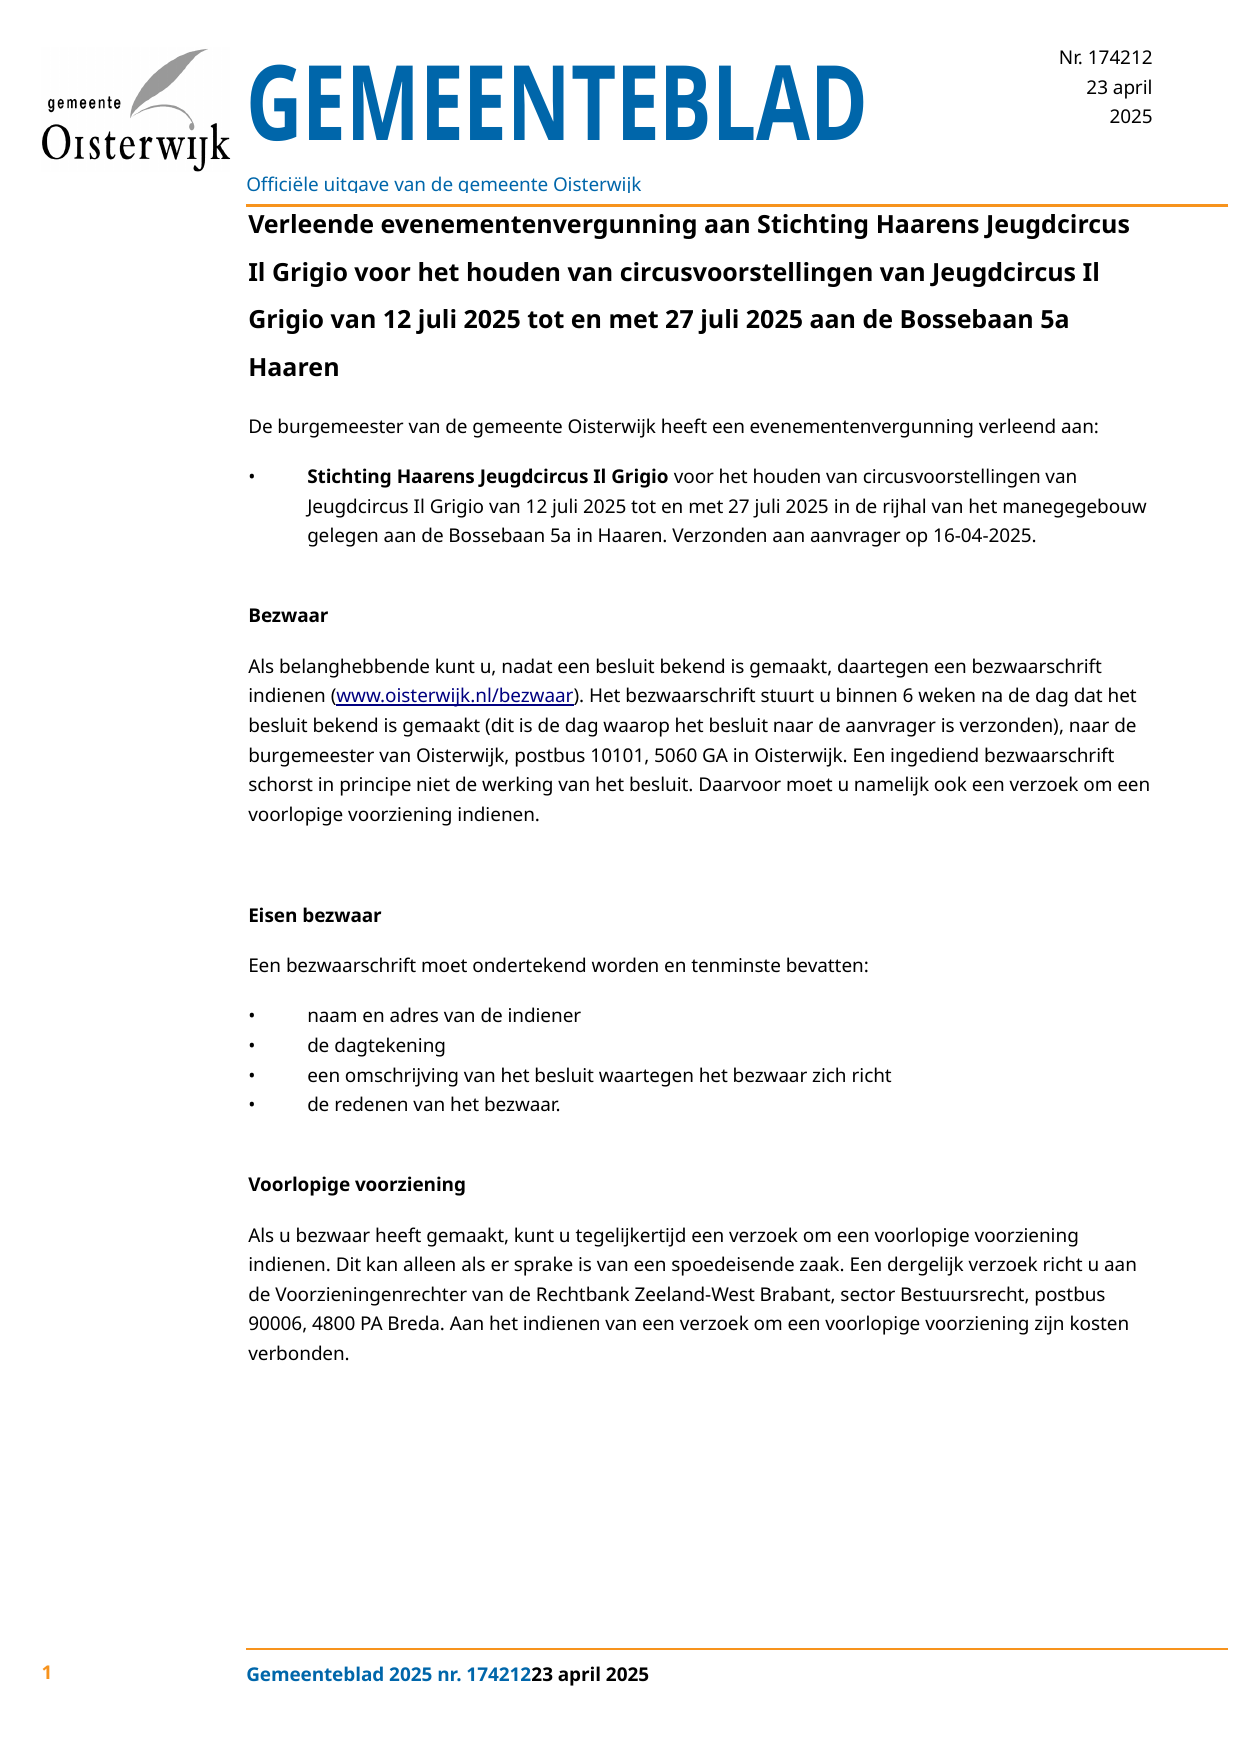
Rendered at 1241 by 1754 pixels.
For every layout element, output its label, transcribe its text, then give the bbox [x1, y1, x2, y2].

text Bezwaar [248, 603, 1152, 628]
text Voorlopige voorziening [248, 1171, 1152, 1197]
list een omschrijving van het besluit waartegen het bezwaar zich richt [248, 1062, 1152, 1088]
picture [41, 47, 231, 172]
text De burgemeester van de gemeente Oisterwijk heeft een evenementenvergunning verleend aan: [248, 413, 1152, 439]
list Stichting Haarens Jeugdcircus Il Grigio voor het houden van circusvoorstellingen van Jeugdcircus Il Grigio van 12 juli 2025 tot en met 27 juli 2025 in de rijhal van het manegegebouw gelegen aan de Bossebaan 5a in Haaren. Verzonden aan aanvrager op 16-04-2025. [248, 463, 1152, 548]
list naam en adres van de indiener [248, 1003, 1152, 1028]
text Als belanghebbende kunt u, nadat een besluit bekend is gemaakt, daartegen een bezwaarschrift indienen (www.oisterwijk.nl/bezwaar). Het bezwaarschrift stuurt u binnen 6 weken na de dag dat het besluit bekend is gemaakt (dit is de dag waarop het besluit naar de aanvrager is verzonden), naar de burgemeester van Oisterwijk, postbus 10101, 5060 GA in Oisterwijk. Een ingediend bezwaarschrift schorst in principe niet de werking van het besluit. Daarvoor moet u namelijk ook een verzoek om een voorlopige voorziening indienen. [248, 653, 1152, 827]
list de dagtekening [248, 1032, 1152, 1058]
text Verleende evenementenvergunning aan Stichting Haarens Jeugdcircus Il Grigio voor het houden van circusvoorstellingen van Jeugdcircus Il Grigio van 12 juli 2025 tot en met 27 juli 2025 aan de Bossebaan 5a Haaren [248, 207, 1152, 384]
text Eisen bezwaar [248, 902, 1152, 928]
list de redenen van het bezwaar. [248, 1091, 1152, 1117]
text Als u bezwaar heeft gemaakt, kunt u tegelijkertijd een verzoek om een voorlopige voorziening indienen. Dit kan alleen als er sprake is van een spoedeisende zaak. Een dergelijk verzoek richt u aan de Voorzieningenrechter van de Rechtbank Zeeland-West Brabant, sector Bestuursrecht, postbus 90006, 4800 PA Breda. Aan het indienen van een verzoek om een voorlopige voorziening zijn kosten verbonden. [248, 1222, 1152, 1366]
text Een bezwaarschrift moet ondertekend worden en tenminste bevatten: [248, 952, 1152, 978]
